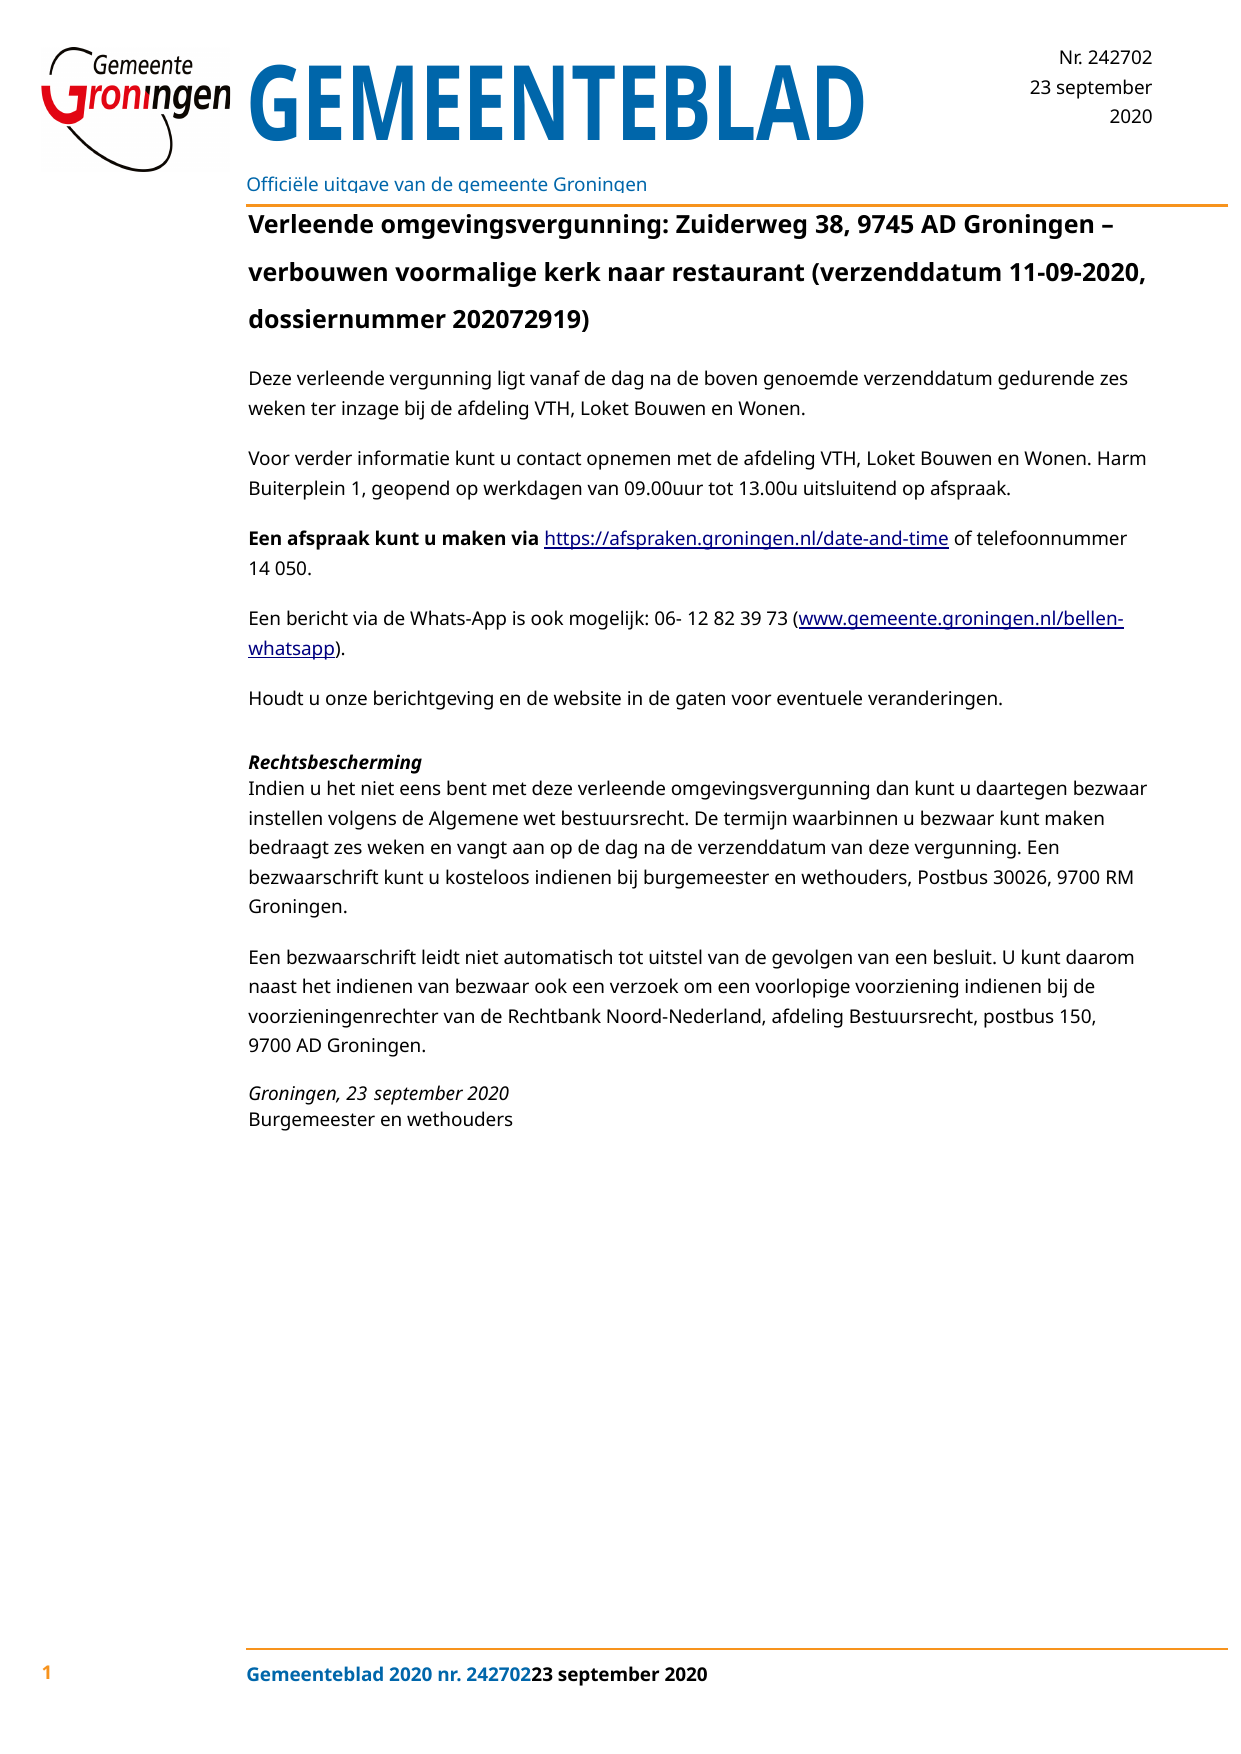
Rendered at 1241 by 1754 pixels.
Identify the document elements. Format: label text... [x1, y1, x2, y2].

text Een afspraak kunt u maken via https://afspraken.groningen.nl/date-and-time of telefoonnummer 14 050. [248, 526, 1152, 581]
text Indien u het niet eens bent met deze verleende omgevingsvergunning dan kunt u daartegen bezwaar instellen volgens de Algemene wet bestuursrecht. De termijn waarbinnen u bezwaar kunt maken bedraagt zes weken en vangt aan op de dag na de verzenddatum van deze vergunning. Een bezwaarschrift kunt u kosteloos indienen bij burgemeester en wethouders, Postbus 30026, 9700 RM Groningen. [248, 775, 1152, 919]
text Groningen, 23 september 2020 [248, 1081, 1152, 1106]
text Deze verleende vergunning ligt vanaf de dag na de boven genoemde verzenddatum gedurende zes weken ter inzage bij de afdeling VTH, Loket Bouwen en Wonen. [248, 366, 1152, 421]
text Voor verder informatie kunt u contact opnemen met de afdeling VTH, Loket Bouwen en Wonen. Harm Buiterplein 1, geopend op werkdagen van 09.00uur tot 13.00u uitsluitend op afspraak. [248, 446, 1152, 501]
picture [41, 47, 231, 172]
text Een bericht via de Whats-App is ook mogelijk: 06- 12 82 39 73 (www.gemeente.groningen.nl/bellen-whatsapp). [248, 606, 1152, 661]
text Verleende omgevingsvergunning: Zuiderweg 38, 9745 AD Groningen – verbouwen voormalige kerk naar restaurant (verzenddatum 11-09-2020, dossiernummer 202072919) [248, 207, 1152, 336]
text Rechtsbescherming [248, 749, 1152, 775]
text Burgemeester en wethouders [248, 1106, 1152, 1132]
text Een bezwaarschrift leidt niet automatisch tot uitstel van de gevolgen van een besluit. U kunt daarom naast het indienen van bezwaar ook een verzoek om een voorlopige voorziening indienen bij de voorzieningenrechter van de Rechtbank Noord-Nederland, afdeling Bestuursrecht, postbus 150, 9700 AD Groningen. [248, 944, 1152, 1058]
text Houdt u onze berichtgeving en de website in de gaten voor eventuele veranderingen. [248, 686, 1152, 711]
